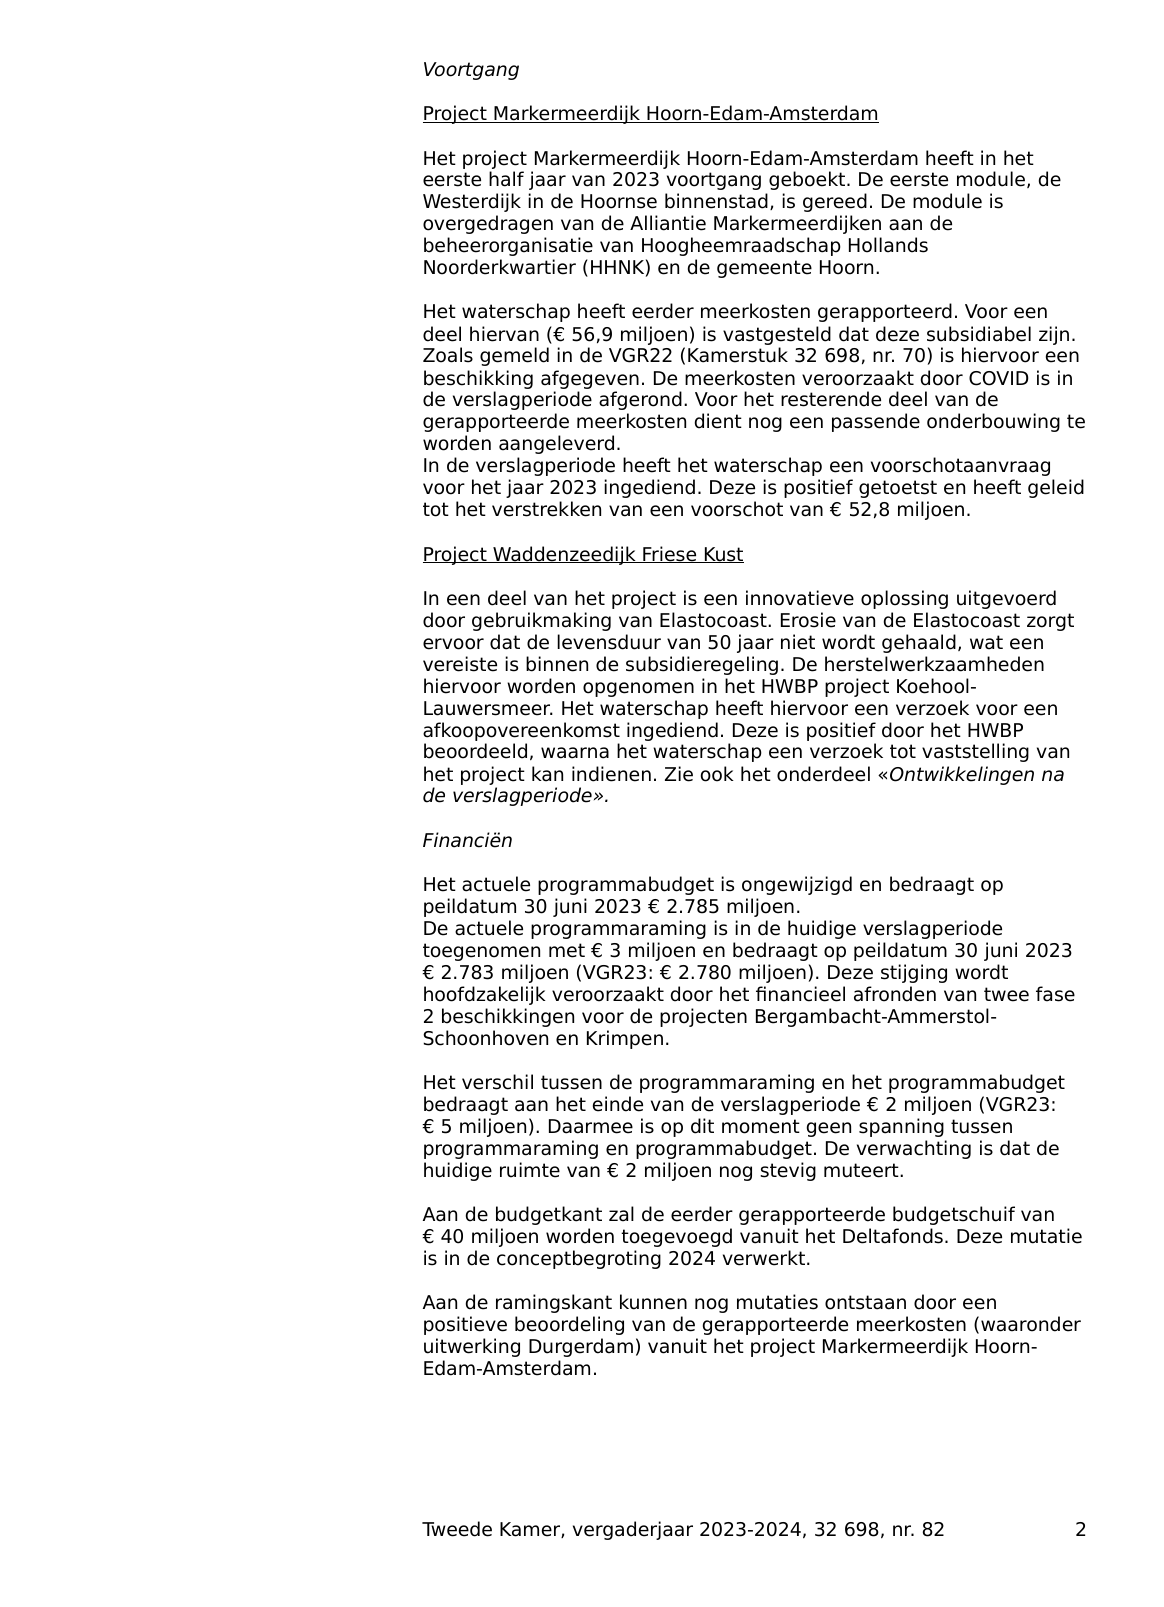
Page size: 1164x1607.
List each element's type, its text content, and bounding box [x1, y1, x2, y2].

text Het actuele programmabudget is ongewijzigd en bedraagt op peildatum 30 juni 2023 € 2.785 miljoen. [422, 874, 1087, 918]
text Het verschil tussen de programmaraming en het programmabudget bedraagt aan het einde van de verslagperiode € 2 miljoen (VGR23: € 5 miljoen). Daarmee is op dit moment geen spanning tussen programmaraming en programmabudget. De verwachting is dat de huidige ruimte van € 2 miljoen nog stevig muteert. [422, 1072, 1087, 1182]
text Aan de budgetkant zal de eerder gerapporteerde budgetschuif van € 40 miljoen worden toegevoegd vanuit het Deltafonds. Deze mutatie is in de conceptbegroting 2024 verwerkt. [422, 1204, 1087, 1270]
text In een deel van het project is een innovatieve oplossing uitgevoerd door gebruikmaking van Elastocoast. Erosie van de Elastocoast zorgt ervoor dat de levensduur van 50 jaar niet wordt gehaald, wat een vereiste is binnen de subsidieregeling. De herstelwerkzaamheden hiervoor worden opgenomen in het HWBP project Koehool-Lauwersmeer. Het waterschap heeft hiervoor een verzoek voor een afkoopovereenkomst ingediend. Deze is positief door het HWBP beoordeeld, waarna het waterschap een verzoek tot vaststelling van het project kan indienen. Zie ook het onderdeel «Ontwikkelingen na de verslagperiode». [422, 588, 1087, 807]
text Het waterschap heeft eerder meerkosten gerapporteerd. Voor een deel hiervan (€ 56,9 miljoen) is vastgesteld dat deze subsidiabel zijn. Zoals gemeld in de VGR22 (Kamerstuk 32 698, nr. 70) is hiervoor een beschikking afgegeven. De meerkosten veroorzaakt door COVID is in de verslagperiode afgerond. Voor het resterende deel van de gerapporteerde meerkosten dient nog een passende onderbouwing te worden aangeleverd. [422, 301, 1087, 455]
text In de verslagperiode heeft het waterschap een voorschotaanvraag voor het jaar 2023 ingediend. Deze is positief getoetst en heeft geleid tot het verstrekken van een voorschot van € 52,8 miljoen. [422, 455, 1087, 521]
subtitle Project Markermeerdijk Hoorn-Edam-Amsterdam [422, 103, 1087, 125]
subtitle Voortgang [422, 59, 1087, 81]
text Het project Markermeerdijk Hoorn-Edam-Amsterdam heeft in het eerste half jaar van 2023 voortgang geboekt. De eerste module, de Westerdijk in de Hoornse binnenstad, is gereed. De module is overgedragen van de Alliantie Markermeerdijken aan de beheerorganisatie van Hoogheemraadschap Hollands Noorderkwartier (HHNK) en de gemeente Hoorn. [422, 147, 1087, 279]
subtitle Financiën [422, 829, 1087, 852]
subtitle Project Waddenzeedijk Friese Kust [422, 543, 1087, 565]
text De actuele programmaraming is in de huidige verslagperiode toegenomen met € 3 miljoen en bedraagt op peildatum 30 juni 2023 € 2.783 miljoen (VGR23: € 2.780 miljoen). Deze stijging wordt hoofdzakelijk veroorzaakt door het financieel afronden van twee fase 2 beschikkingen voor de projecten Bergambacht-Ammerstol-Schoonhoven en Krimpen. [422, 918, 1087, 1049]
text Aan de ramingskant kunnen nog mutaties ontstaan door een positieve beoordeling van de gerapporteerde meerkosten (waaronder uitwerking Durgerdam) vanuit het project Markermeerdijk Hoorn-Edam-Amsterdam. [422, 1292, 1087, 1380]
